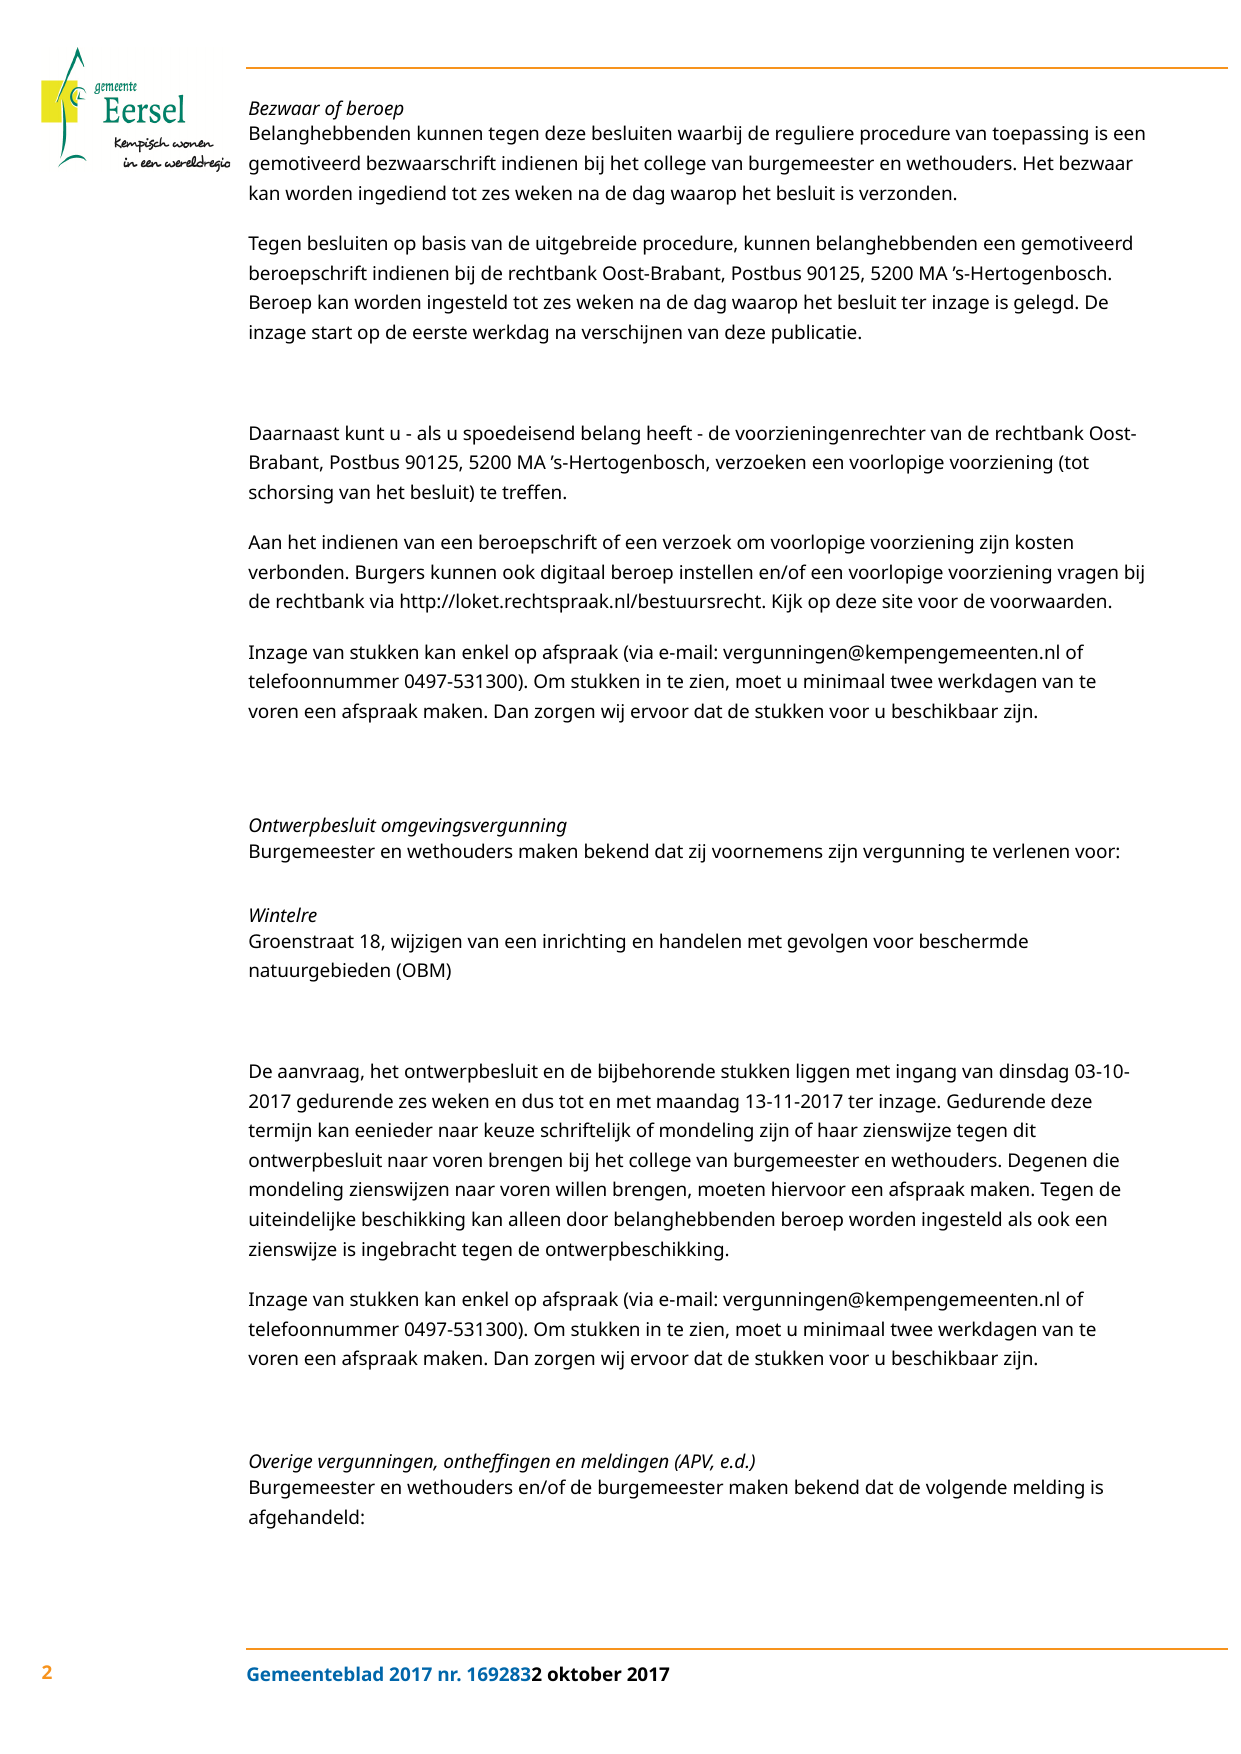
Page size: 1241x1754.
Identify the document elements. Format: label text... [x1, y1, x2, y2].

text Overige vergunningen, ontheffingen en meldingen (APV, e.d.) [248, 1448, 1152, 1474]
text Groenstraat 18, wijzigen van een inrichting en handelen met gevolgen voor beschermde natuurgebieden (OBM) [248, 928, 1152, 983]
text Burgemeester en wethouders en/of de burgemeester maken bekend dat de volgende melding is afgehandeld: [248, 1474, 1152, 1529]
text Daarnaast kunt u - als u spoedeisend belang heeft - de voorzieningenrechter van de rechtbank Oost-Brabant, Postbus 90125, 5200 MA ’s-Hertogenbosch, verzoeken een voorlopige voorziening (tot schorsing van het besluit) te treffen. [248, 420, 1152, 504]
text Inzage van stukken kan enkel op afspraak (via e-mail: vergunningen@kempengemeenten.nl of telefoonnummer 0497-531300). Om stukken in te zien, moet u minimaal twee werkdagen van te voren een afspraak maken. Dan zorgen wij ervoor dat de stukken voor u beschikbaar zijn. [248, 1286, 1152, 1371]
picture [41, 47, 231, 172]
text Ontwerpbesluit omgevingsvergunning [248, 812, 1152, 838]
text Bezwaar of beroep [248, 95, 1152, 121]
text Inzage van stukken kan enkel op afspraak (via e-mail: vergunningen@kempengemeenten.nl of telefoonnummer 0497-531300). Om stukken in te zien, moet u minimaal twee werkdagen van te voren een afspraak maken. Dan zorgen wij ervoor dat de stukken voor u beschikbaar zijn. [248, 639, 1152, 724]
text Wintelre [248, 902, 1152, 928]
text Burgemeester en wethouders maken bekend dat zij voornemens zijn vergunning te verlenen voor: [248, 838, 1152, 864]
text Aan het indienen van een beroepschrift of een verzoek om voorlopige voorziening zijn kosten verbonden. Burgers kunnen ook digitaal beroep instellen en/of een voorlopige voorziening vragen bij de rechtbank via http://loket.rechtspraak.nl/bestuursrecht. Kijk op deze site voor de voorwaarden. [248, 529, 1152, 614]
text Belanghebbenden kunnen tegen deze besluiten waarbij de reguliere procedure van toepassing is een gemotiveerd bezwaarschrift indienen bij het college van burgemeester en wethouders. Het bezwaar kan worden ingediend tot zes weken na de dag waarop het besluit is verzonden. [248, 121, 1152, 205]
text De aanvraag, het ontwerpbesluit en de bijbehorende stukken liggen met ingang van dinsdag 03-10-2017 gedurende zes weken en dus tot en met maandag 13-11-2017 ter inzage. Gedurende deze termijn kan eenieder naar keuze schriftelijk of mondeling zijn of haar zienswijze tegen dit ontwerpbesluit naar voren brengen bij het college van burgemeester en wethouders. Degenen die mondeling zienswijzen naar voren willen brengen, moeten hiervoor een afspraak maken. Tegen de uiteindelijke beschikking kan alleen door belanghebbenden beroep worden ingesteld als ook een zienswijze is ingebracht tegen de ontwerpbeschikking. [248, 1058, 1152, 1261]
text Tegen besluiten op basis van de uitgebreide procedure, kunnen belanghebbenden een gemotiveerd beroepschrift indienen bij de rechtbank Oost-Brabant, Postbus 90125, 5200 MA ’s-Hertogenbosch. Beroep kan worden ingesteld tot zes weken na de dag waarop het besluit ter inzage is gelegd. De inzage start op de eerste werkdag na verschijnen van deze publicatie. [248, 230, 1152, 344]
